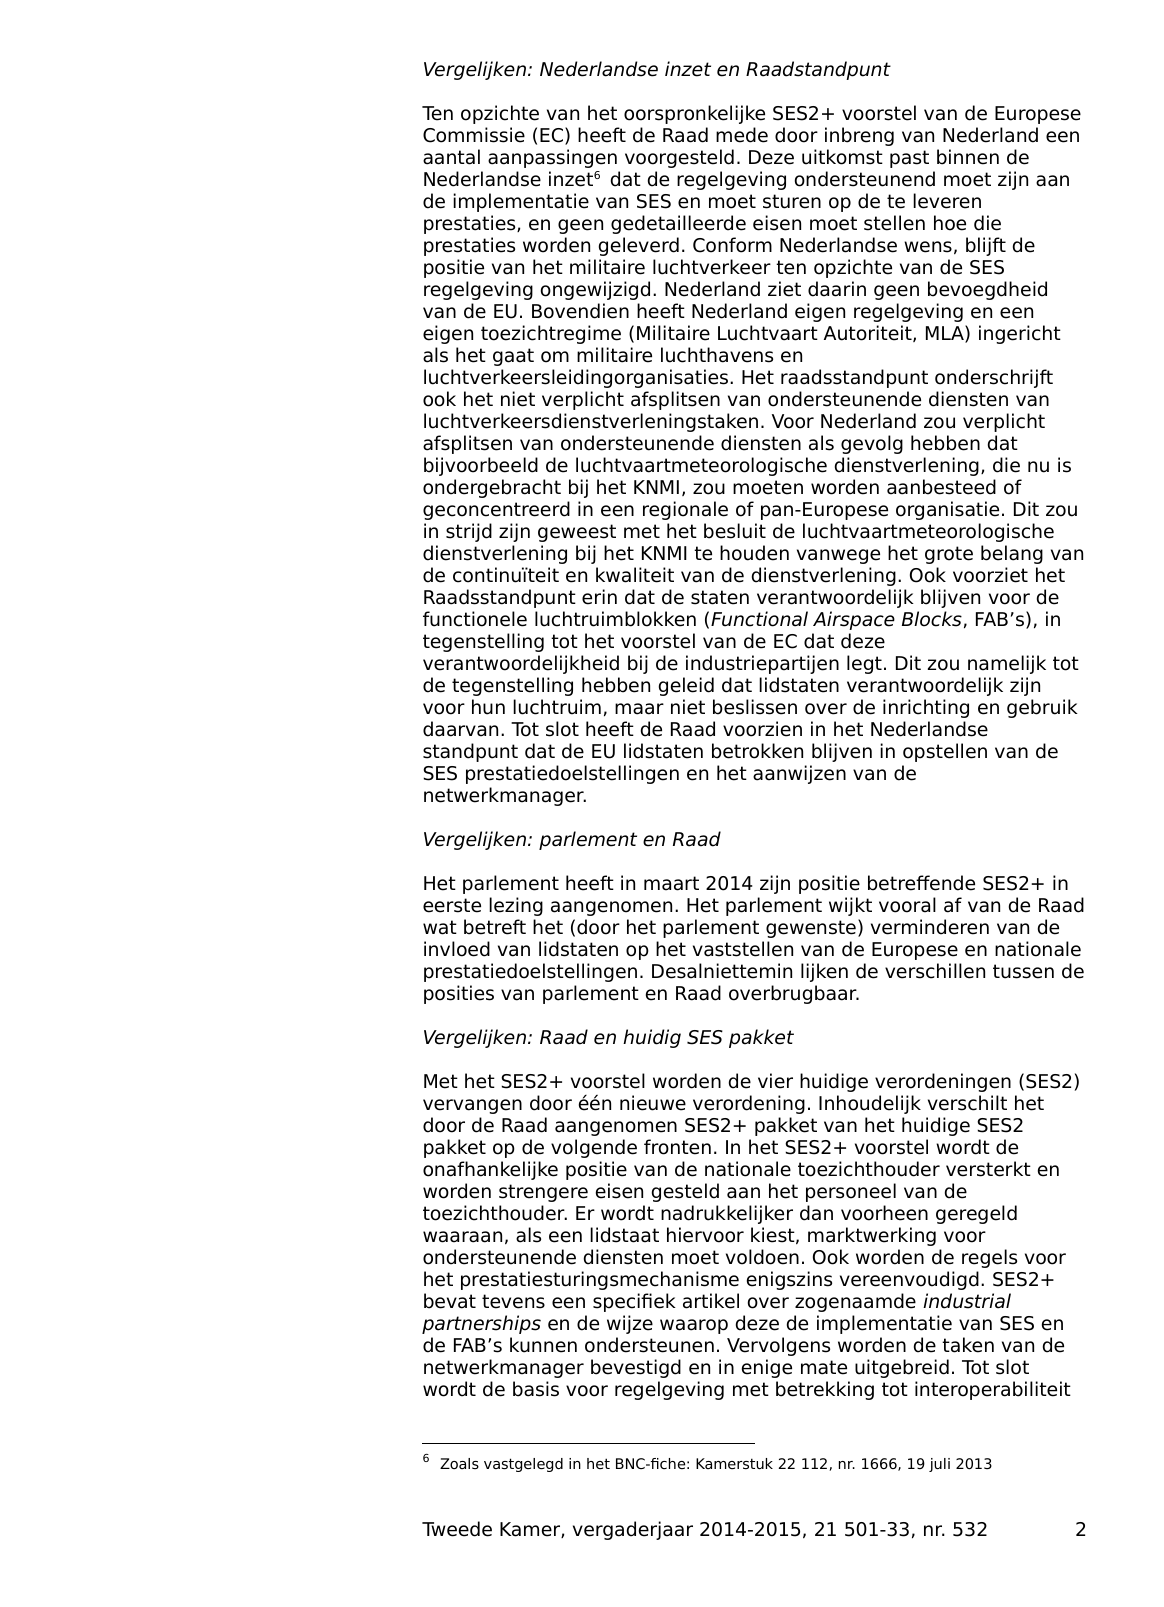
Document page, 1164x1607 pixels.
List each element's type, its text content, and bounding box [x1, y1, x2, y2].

subtitle Vergelijken: Nederlandse inzet en Raadstandpunt [422, 59, 1087, 81]
text Met het SES2+ voorstel worden de vier huidige verordeningen (SES2) vervangen door één nieuwe verordening. Inhoudelijk verschilt het door de Raad aangenomen SES2+ pakket van het huidige SES2 pakket op de volgende fronten. In het SES2+ voorstel wordt de onafhankelijke positie van de nationale toezichthouder versterkt en worden strengere eisen gesteld aan het personeel van de toezichthouder. Er wordt nadrukkelijker dan voorheen geregeld waaraan, als een lidstaat hiervoor kiest, marktwerking voor ondersteunende diensten moet voldoen. Ook worden de regels voor het prestatiesturingsmechanisme enigszins vereenvoudigd. SES2+ bevat tevens een specifiek artikel over zogenaamde industrial partnerships en de wijze waarop deze de implementatie van SES en de FAB’s kunnen ondersteunen. Vervolgens worden de taken van de netwerkmanager bevestigd en in enige mate uitgebreid. Tot slot wordt de basis voor regelgeving met betrekking tot interoperabiliteit [422, 1071, 1087, 1401]
text Ten opzichte van het oorspronkelijke SES2+ voorstel van de Europese Commissie (EC) heeft de Raad mede door inbreng van Nederland een aantal aanpassingen voorgesteld. Deze uitkomst past binnen de Nederlandse inzet dat de regelgeving ondersteunend moet zijn aan de implementatie van SES en moet sturen op de te leveren prestaties, en geen gedetailleerde eisen moet stellen hoe die prestaties worden geleverd. Conform Nederlandse wens, blijft de positie van het militaire luchtverkeer ten opzichte van de SES regelgeving ongewijzigd. Nederland ziet daarin geen bevoegdheid van de EU. Bovendien heeft Nederland eigen regelgeving en een eigen toezichtregime (Militaire Luchtvaart Autoriteit, MLA) ingericht als het gaat om militaire luchthavens en luchtverkeersleidingorganisaties. Het raadsstandpunt onderschrijft ook het niet verplicht afsplitsen van ondersteunende diensten van luchtverkeersdienstverleningstaken. Voor Nederland zou verplicht afsplitsen van ondersteunende diensten als gevolg hebben dat bijvoorbeeld de luchtvaartmeteorologische dienstverlening, die nu is ondergebracht bij het KNMI, zou moeten worden aanbesteed of geconcentreerd in een regionale of pan-Europese organisatie. Dit zou in strijd zijn geweest met het besluit de luchtvaartmeteorologische dienstverlening bij het KNMI te houden vanwege het grote belang van de continuïteit en kwaliteit van de dienstverlening. Ook voorziet het Raadsstandpunt erin dat de staten verantwoordelijk blijven voor de functionele luchtruimblokken (Functional Airspace Blocks, FAB’s), in tegenstelling tot het voorstel van de EC dat deze verantwoordelijkheid bij de industriepartijen legt. Dit zou namelijk tot de tegenstelling hebben geleid dat lidstaten verantwoordelijk zijn voor hun luchtruim, maar niet beslissen over de inrichting en gebruik daarvan. Tot slot heeft de Raad voorzien in het Nederlandse standpunt dat de EU lidstaten betrokken blijven in opstellen van de SES prestatiedoelstellingen en het aanwijzen van de netwerkmanager. [422, 103, 1087, 807]
subtitle Vergelijken: Raad en huidig SES pakket [422, 1027, 1087, 1049]
text Zoals vastgelegd in het BNC-fiche: Kamerstuk 22 112, nr. 1666, 19 juli 2013 [422, 1452, 1087, 1474]
text Het parlement heeft in maart 2014 zijn positie betreffende SES2+ in eerste lezing aangenomen. Het parlement wijkt vooral af van de Raad wat betreft het (door het parlement gewenste) verminderen van de invloed van lidstaten op het vaststellen van de Europese en nationale prestatiedoelstellingen. Desalniettemin lijken de verschillen tussen de posities van parlement en Raad overbrugbaar. [422, 873, 1087, 1005]
subtitle Vergelijken: parlement en Raad [422, 829, 1087, 851]
